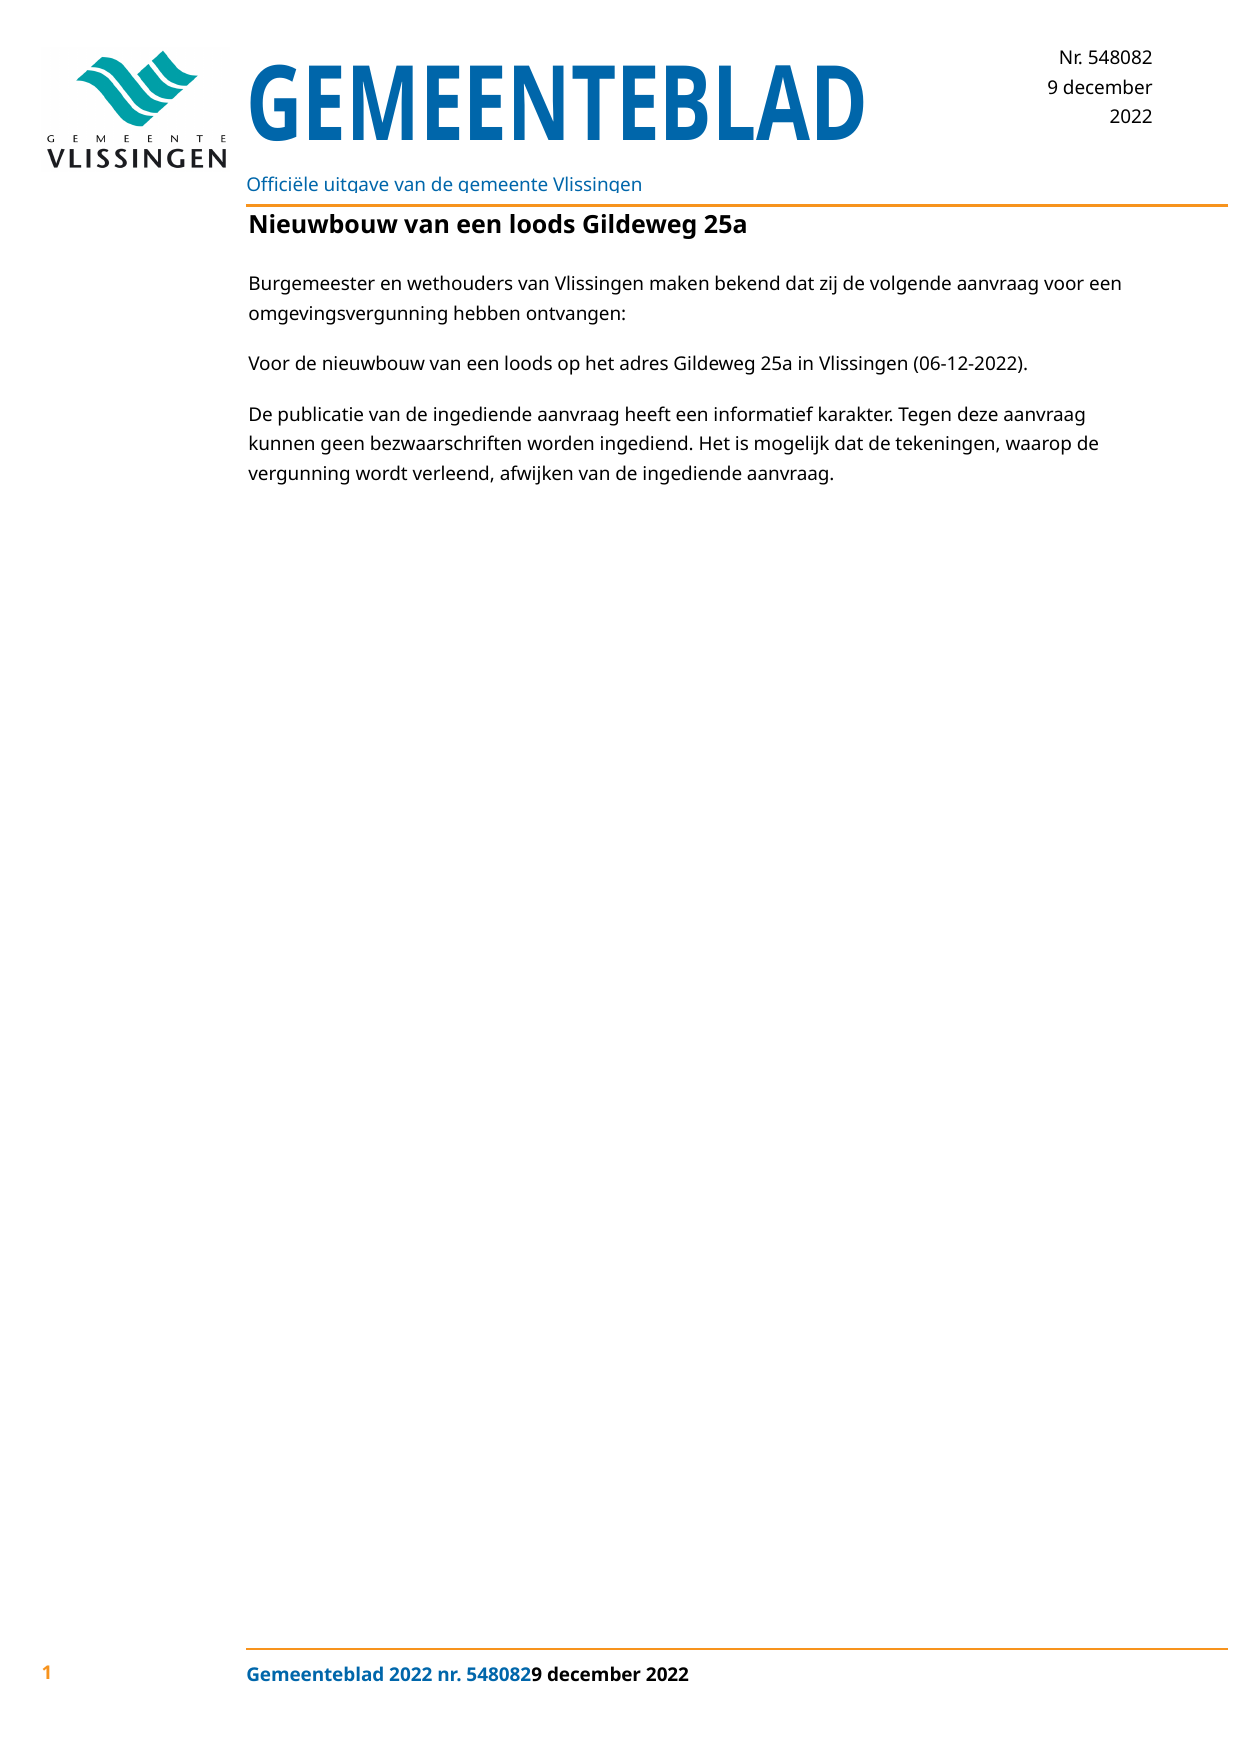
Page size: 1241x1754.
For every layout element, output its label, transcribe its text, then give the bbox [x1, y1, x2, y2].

picture [41, 47, 231, 172]
text Burgemeester en wethouders van Vlissingen maken bekend dat zij de volgende aanvraag voor een omgevingsvergunning hebben ontvangen: [248, 270, 1152, 326]
text Voor de nieuwbouw van een loods op het adres Gildeweg 25a in Vlissingen (06-12-2022). [248, 350, 1152, 376]
text Nieuwbouw van een loods Gildeweg 25a [248, 207, 1152, 241]
text De publicatie van de ingediende aanvraag heeft een informatief karakter. Tegen deze aanvraag kunnen geen bezwaarschriften worden ingediend. Het is mogelijk dat de tekeningen, waarop de vergunning wordt verleend, afwijken van de ingediende aanvraag. [248, 401, 1152, 486]
